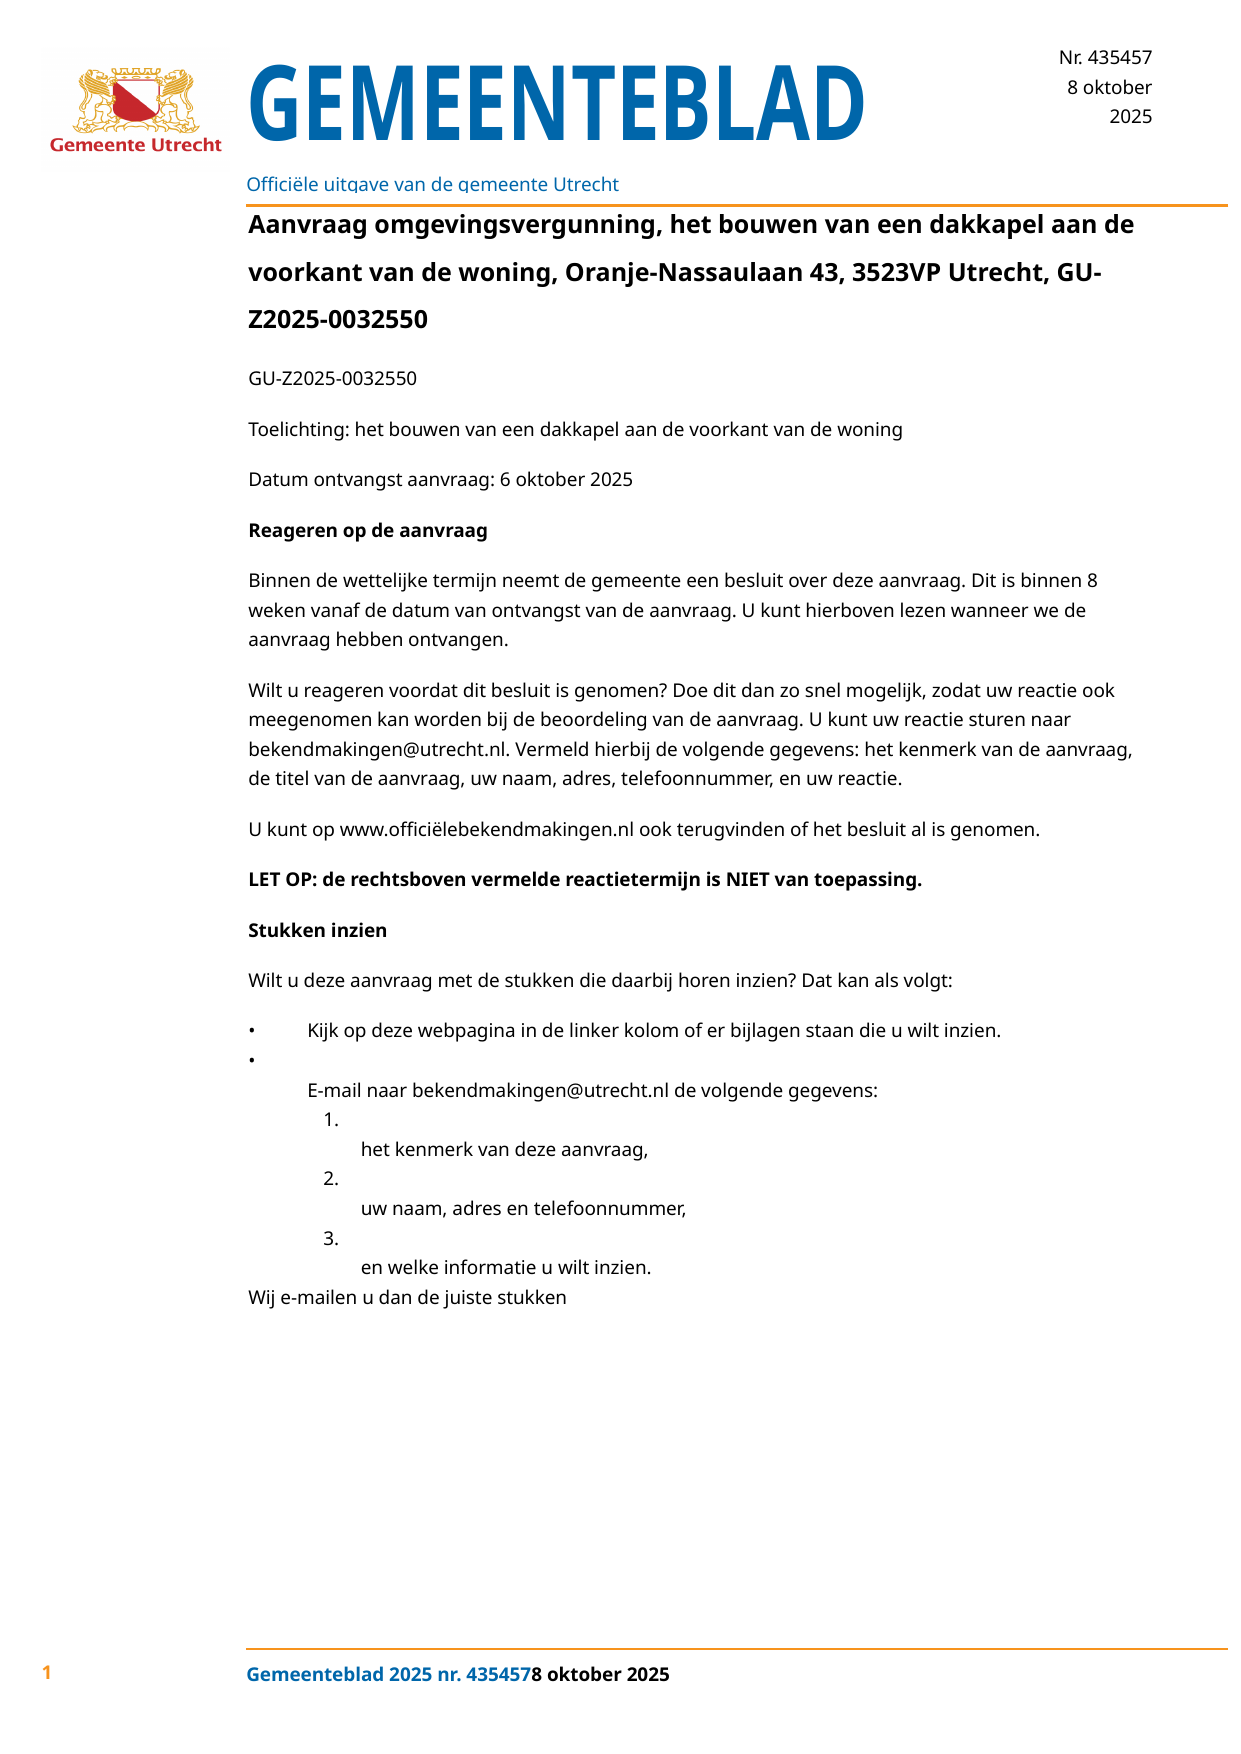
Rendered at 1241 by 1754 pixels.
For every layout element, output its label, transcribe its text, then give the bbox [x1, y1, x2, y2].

list het kenmerk van deze aanvraag, [323, 1136, 1152, 1162]
text Datum ontvangst aanvraag: 6 oktober 2025 [248, 466, 1152, 492]
list uw naam, adres en telefoonnummer, [323, 1195, 1152, 1221]
text Aanvraag omgevingsvergunning, het bouwen van een dakkapel aan de voorkant van de woning, Oranje-Nassaulaan 43, 3523VP Utrecht, GU-Z2025-0032550 [248, 207, 1152, 336]
picture [41, 47, 231, 172]
text Toelichting: het bouwen van een dakkapel aan de voorkant van de woning [248, 416, 1152, 442]
text U kunt op www.officiëlebekendmakingen.nl ook terugvinden of het besluit al is genomen. [248, 816, 1152, 842]
text Binnen de wettelijke termijn neemt de gemeente een besluit over deze aanvraag. Dit is binnen 8 weken vanaf de datum van ontvangst van de aanvraag. U kunt hierboven lezen wanneer we de aanvraag hebben ontvangen. [248, 567, 1152, 652]
text Wilt u deze aanvraag met de stukken die daarbij horen inzien? Dat kan als volgt: [248, 967, 1152, 993]
list en welke informatie u wilt inzien. [323, 1254, 1152, 1280]
text Wij e-mailen u dan de juiste stukken [248, 1284, 1152, 1309]
text Wilt u reageren voordat dit besluit is genomen? Doe dit dan zo snel mogelijk, zodat uw reactie ook meegenomen kan worden bij de beoordeling van de aanvraag. U kunt uw reactie sturen naar bekendmakingen@utrecht.nl. Vermeld hierbij de volgende gegevens: het kenmerk van de aanvraag, de titel van de aanvraag, uw naam, adres, telefoonnummer, en uw reactie. [248, 677, 1152, 791]
text Stukken inzien [248, 917, 1152, 942]
text GU-Z2025-0032550 [248, 366, 1152, 391]
list E-mail naar bekendmakingen@utrecht.nl de volgende gegevens: [248, 1077, 1152, 1102]
text Reageren op de aanvraag [248, 517, 1152, 542]
text LET OP: de rechtsboven vermelde reactietermijn is NIET van toepassing. [248, 866, 1152, 892]
list Kijk op deze webpagina in de linker kolom of er bijlagen staan die u wilt inzien. [248, 1018, 1152, 1043]
